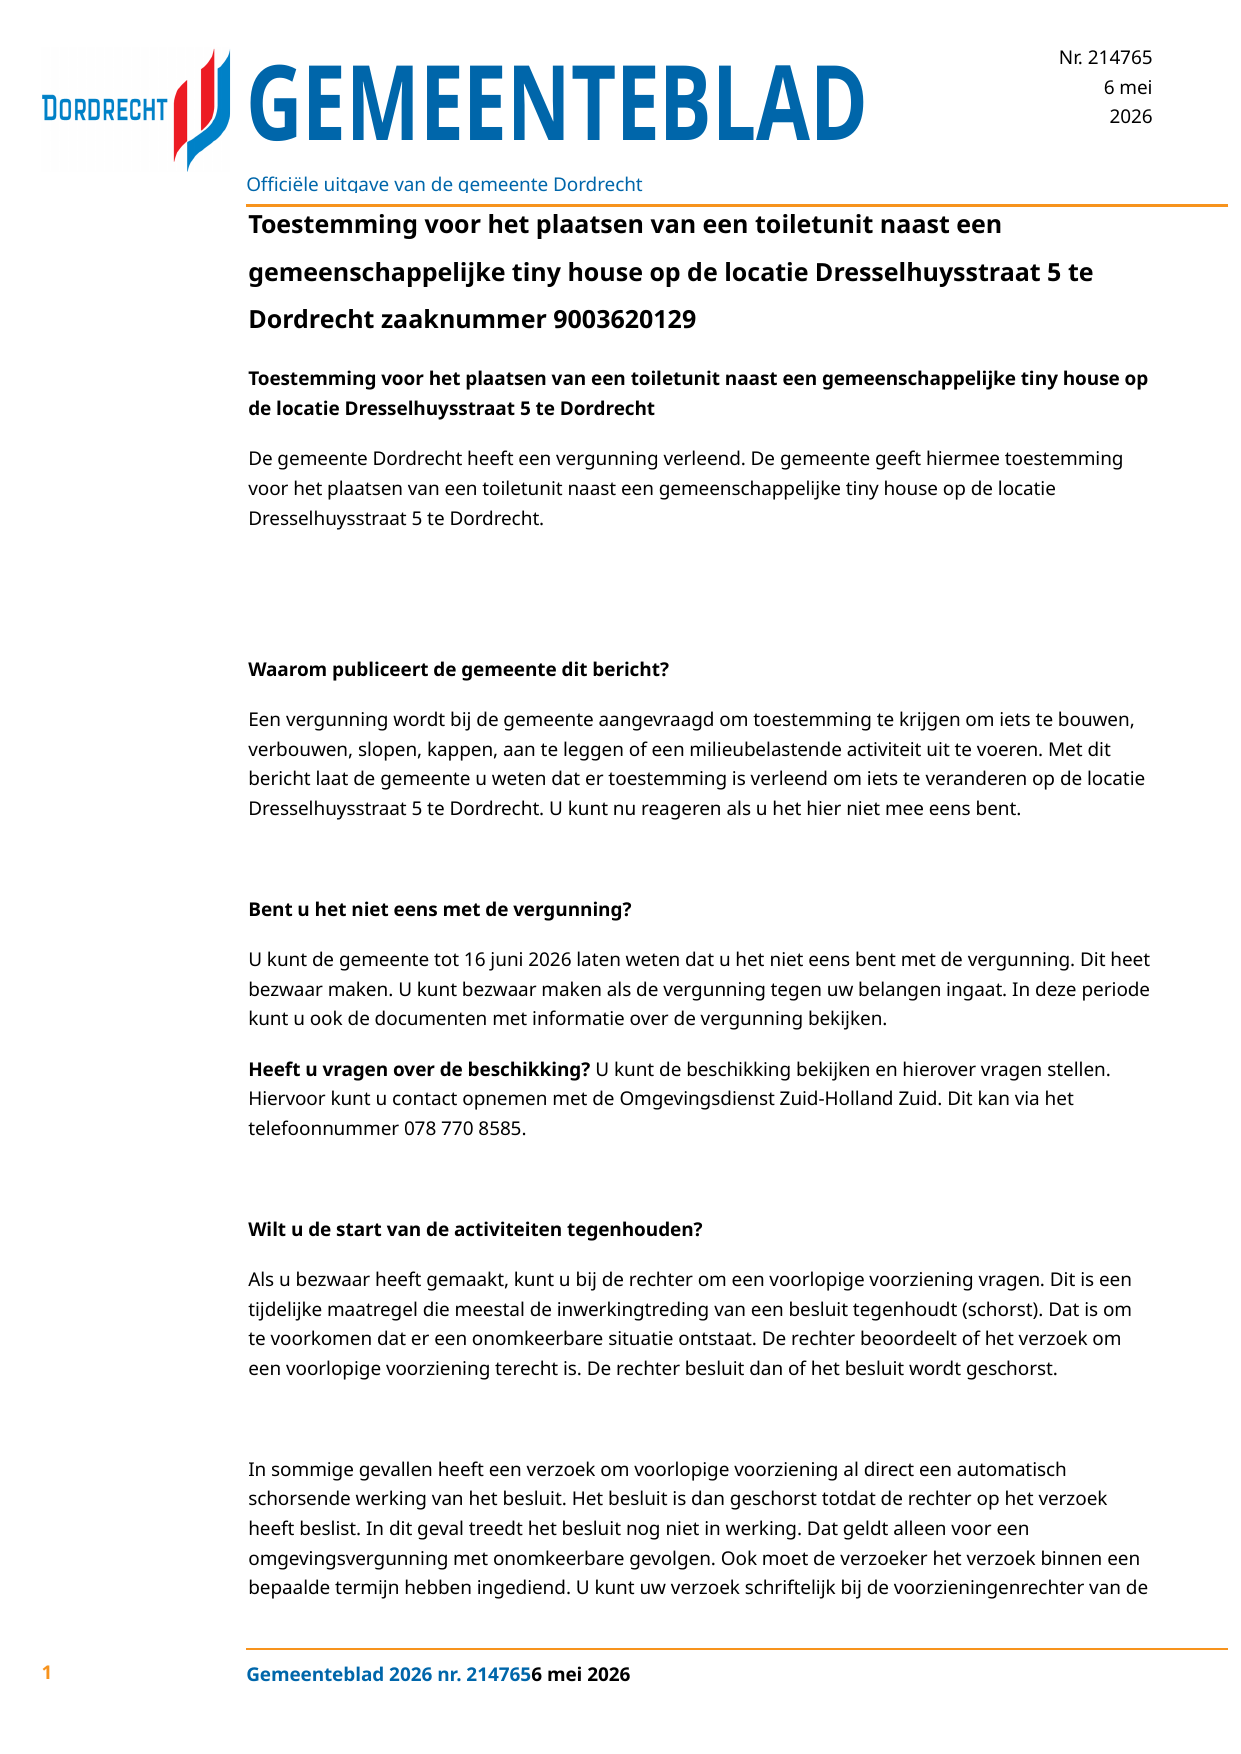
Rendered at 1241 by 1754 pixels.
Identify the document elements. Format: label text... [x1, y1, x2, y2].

text Een vergunning wordt bij de gemeente aangevraagd om toestemming te krijgen om iets te bouwen, verbouwen, slopen, kappen, aan te leggen of een milieubelastende activiteit uit te voeren. Met dit bericht laat de gemeente u weten dat er toestemming is verleend om iets te veranderen op de locatie Dresselhuysstraat 5 te Dordrecht. U kunt nu reageren als u het hier niet mee eens bent. [248, 706, 1152, 821]
text Toestemming voor het plaatsen van een toiletunit naast een gemeenschappelijke tiny house op de locatie Dresselhuysstraat 5 te Dordrecht [248, 366, 1152, 421]
text Heeft u vragen over de beschikking? U kunt de beschikking bekijken en hierover vragen stellen. Hiervoor kunt u contact opnemen met de Omgevingsdienst Zuid-Holland Zuid. Dit kan via het telefoonnummer 078 770 8585. [248, 1056, 1152, 1141]
text Wilt u de start van de activiteiten tegenhouden? [248, 1216, 1152, 1242]
text Bent u het niet eens met de vergunning? [248, 896, 1152, 922]
picture [41, 47, 231, 172]
text U kunt de gemeente tot 16 juni 2026 laten weten dat u het niet eens bent met de vergunning. Dit heet bezwaar maken. U kunt bezwaar maken als de vergunning tegen uw belangen ingaat. In deze periode kunt u ook de documenten met informatie over de vergunning bekijken. [248, 946, 1152, 1031]
text Waarom publiceert de gemeente dit bericht? [248, 656, 1152, 682]
text In sommige gevallen heeft een verzoek om voorlopige voorziening al direct een automatisch schorsende werking van het besluit. Het besluit is dan geschorst totdat de rechter op het verzoek heeft beslist. In dit geval treedt het besluit nog niet in werking. Dat geldt alleen voor een omgevingsvergunning met onomkeerbare gevolgen. Ook moet de verzoeker het verzoek binnen een bepaalde termijn hebben ingediend. U kunt uw verzoek schriftelijk bij de voorzieningenrechter van de [248, 1456, 1152, 1600]
text De gemeente Dordrecht heeft een vergunning verleend. De gemeente geeft hiermee toestemming voor het plaatsen van een toiletunit naast een gemeenschappelijke tiny house op de locatie Dresselhuysstraat 5 te Dordrecht. [248, 446, 1152, 530]
text Als u bezwaar heeft gemaakt, kunt u bij de rechter om een voorlopige voorziening vragen. Dit is een tijdelijke maatregel die meestal de inwerkingtreding van een besluit tegenhoudt (schorst). Dat is om te voorkomen dat er een onomkeerbare situatie ontstaat. De rechter beoordeelt of het verzoek om een voorlopige voorziening terecht is. De rechter besluit dan of het besluit wordt geschorst. [248, 1266, 1152, 1381]
text Toestemming voor het plaatsen van een toiletunit naast een gemeenschappelijke tiny house op de locatie Dresselhuysstraat 5 te Dordrecht zaaknummer 9003620129 [248, 207, 1152, 336]
